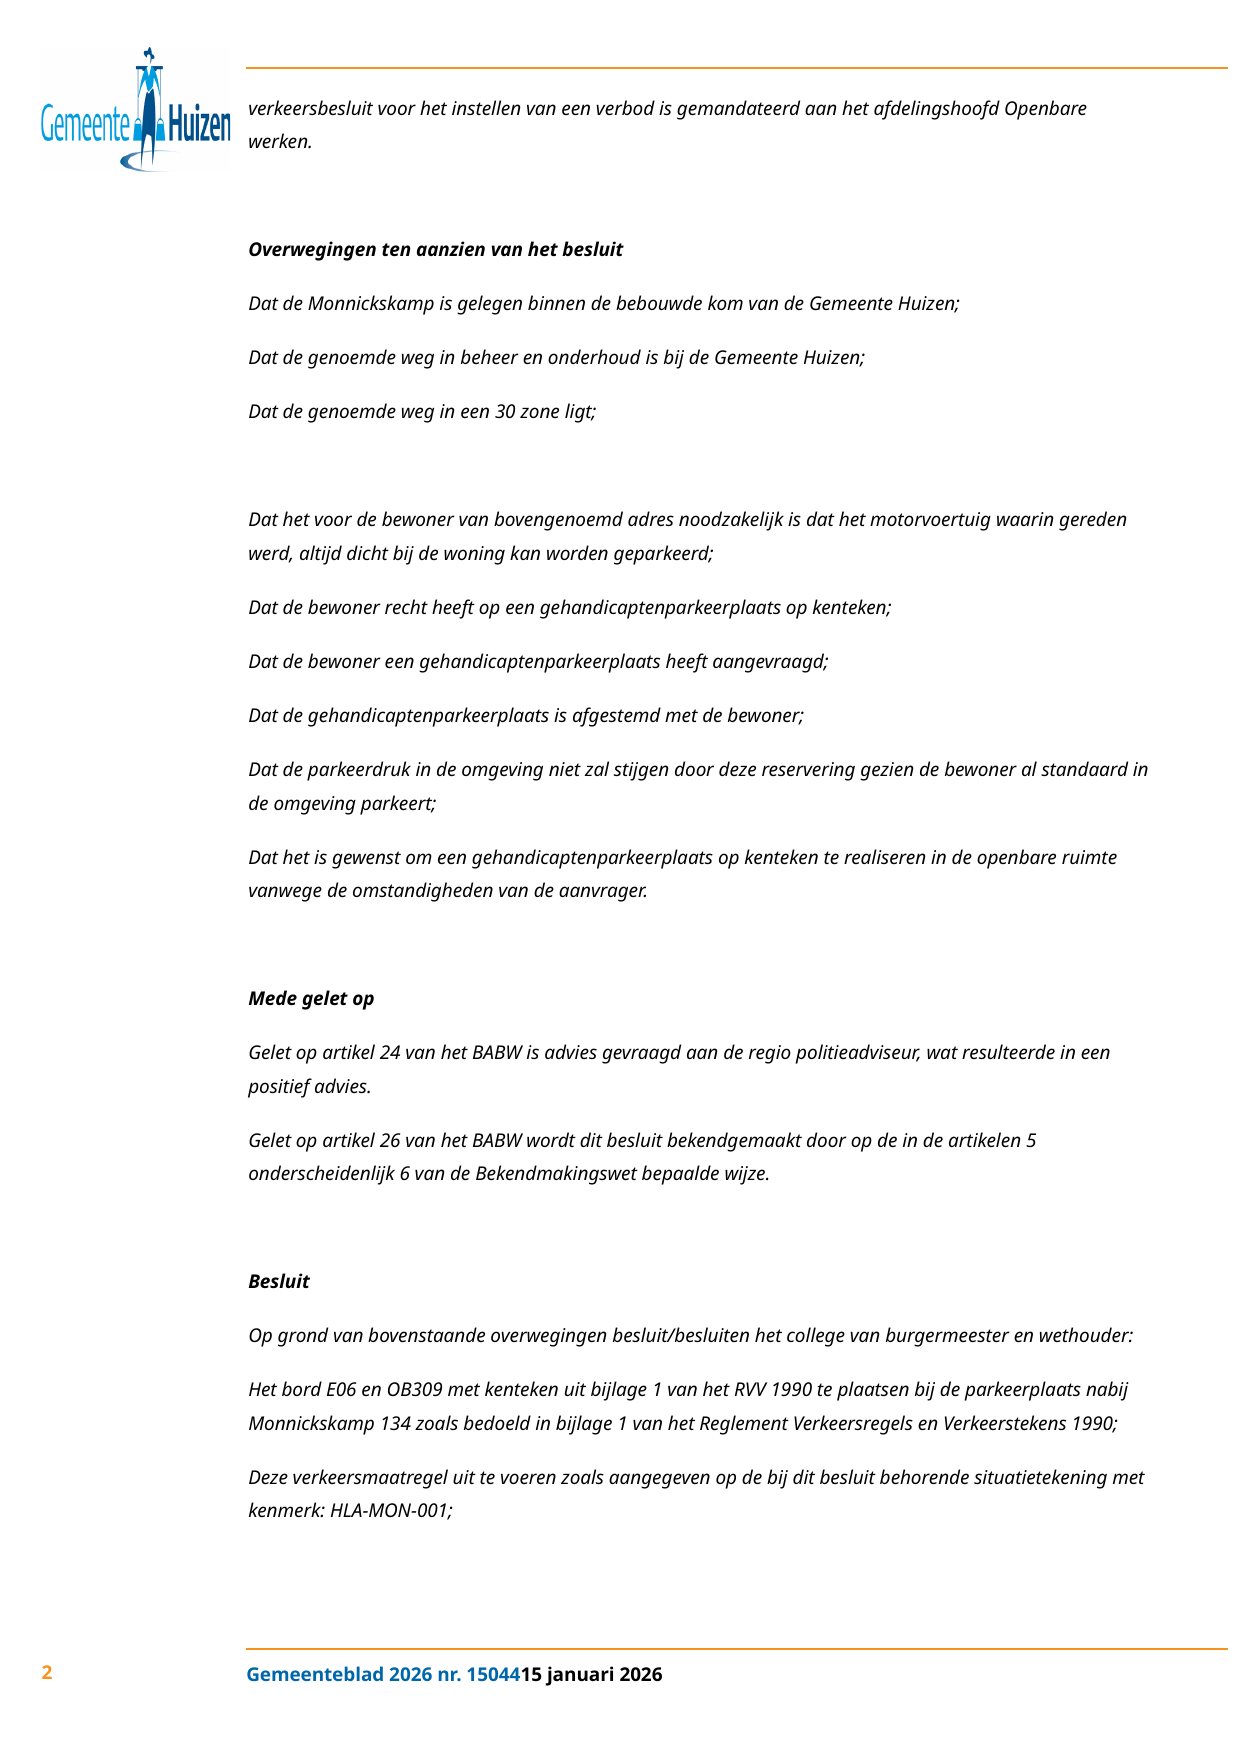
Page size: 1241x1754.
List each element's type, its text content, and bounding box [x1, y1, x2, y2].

text Dat de bewoner een gehandicaptenparkeerplaats heeft aangevraagd; [248, 648, 1152, 674]
text Dat de genoemde weg in een 30 zone ligt; [248, 398, 1152, 424]
text Gelet op artikel 24 van het BABW is advies gevraagd aan de regio politieadviseur, wat resulteerde in een positief advies. [248, 1039, 1152, 1099]
text Dat het is gewenst om een gehandicaptenparkeerplaats op kenteken te realiseren in de openbare ruimte vanwege de omstandigheden van de aanvrager. [248, 844, 1152, 903]
text Gelet op artikel 26 van het BABW wordt dit besluit bekendgemaakt door op de in de artikelen 5 onderscheidenlijk 6 van de Bekendmakingswet bepaalde wijze. [248, 1127, 1152, 1186]
text Dat het voor de bewoner van bovengenoemd adres noodzakelijk is dat het motorvoertuig waarin gereden werd, altijd dicht bij de woning kan worden geparkeerd; [248, 507, 1152, 566]
text Mede gelet op [248, 985, 1152, 1011]
picture [41, 47, 231, 172]
text Besluit [248, 1268, 1152, 1294]
text Dat de gehandicaptenparkeerplaats is afgestemd met de bewoner; [248, 702, 1152, 728]
text Dat de genoemde weg in beheer en onderhoud is bij de Gemeente Huizen; [248, 344, 1152, 370]
text Dat de Monnickskamp is gelegen binnen de bebouwde kom van de Gemeente Huizen; [248, 290, 1152, 316]
text Dat de bewoner recht heeft op een gehandicaptenparkeerplaats op kenteken; [248, 594, 1152, 620]
text Op grond van bovenstaande overwegingen besluit/besluiten het college van burgermeester en wethouder: [248, 1323, 1152, 1348]
text Deze verkeersmaatregel uit te voeren zoals aangegeven op de bij dit besluit behorende situatietekening met kenmerk: HLA-MON-001; [248, 1464, 1152, 1523]
text Dat de parkeerdruk in de omgeving niet zal stijgen door deze reservering gezien de bewoner al standaard in de omgeving parkeert; [248, 756, 1152, 816]
text Overwegingen ten aanzien van het besluit [248, 236, 1152, 262]
text Het bord E06 en OB309 met kenteken uit bijlage 1 van het RVV 1990 te plaatsen bij de parkeerplaats nabij Monnickskamp 134 zoals bedoeld in bijlage 1 van het Reglement Verkeersregels en Verkeerstekens 1990; [248, 1377, 1152, 1436]
text verkeersbesluit voor het instellen van een verbod is gemandateerd aan het afdelingshoofd Openbare werken. [248, 95, 1152, 154]
